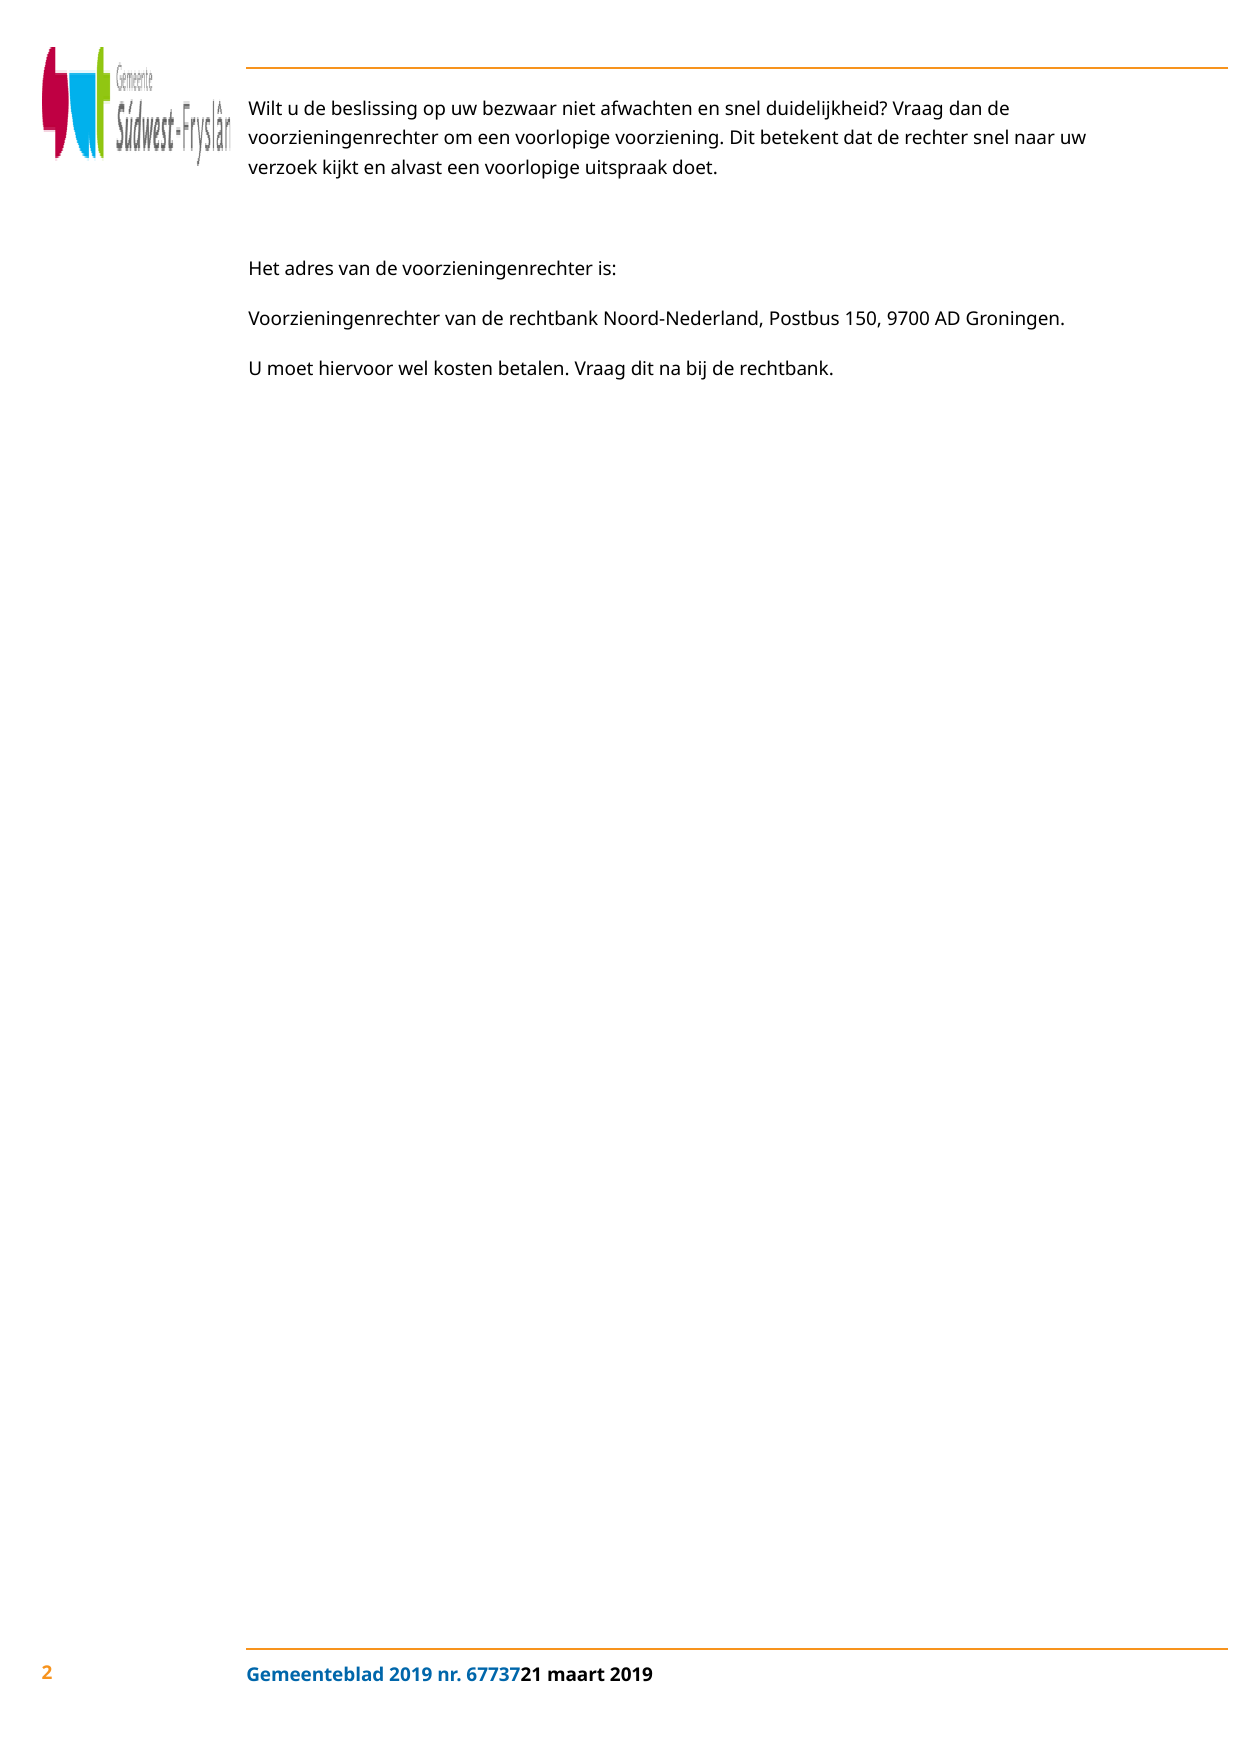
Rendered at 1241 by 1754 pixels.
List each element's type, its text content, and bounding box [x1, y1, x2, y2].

picture [41, 47, 231, 172]
text Het adres van de voorzieningenrechter is: [248, 255, 1152, 281]
text Voorzieningenrechter van de rechtbank Noord-Nederland, Postbus 150, 9700 AD Groningen. [248, 305, 1152, 331]
text Wilt u de beslissing op uw bezwaar niet afwachten en snel duidelijkheid? Vraag dan de voorzieningenrechter om een voorlopige voorziening. Dit betekent dat de rechter snel naar uw verzoek kijkt en alvast een voorlopige uitspraak doet. [248, 95, 1152, 180]
text U moet hiervoor wel kosten betalen. Vraag dit na bij de rechtbank. [248, 356, 1152, 381]
